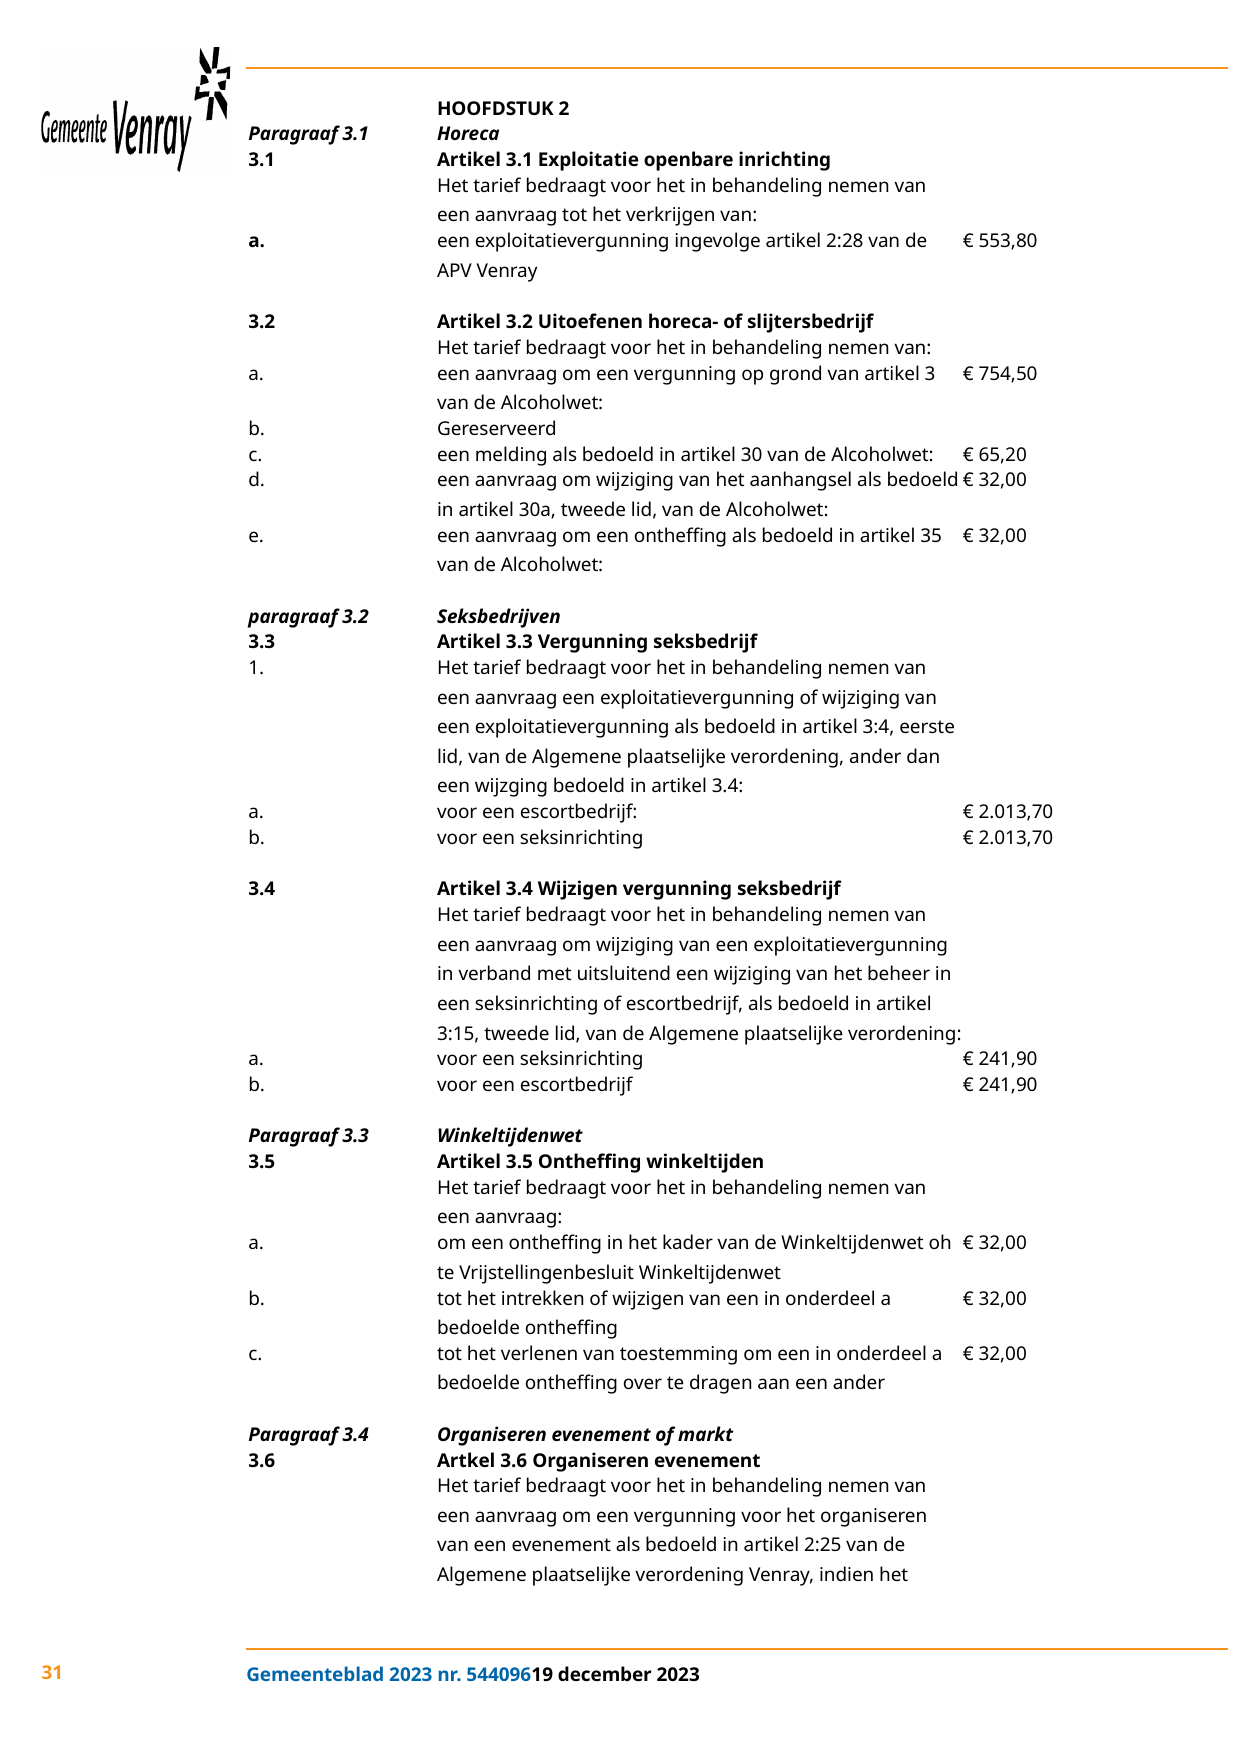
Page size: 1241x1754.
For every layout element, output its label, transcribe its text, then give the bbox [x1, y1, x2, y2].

table_cell [963, 334, 1152, 360]
table_cell [963, 1395, 1152, 1421]
table_cell d. [248, 467, 437, 522]
table_cell [963, 654, 1152, 798]
table_cell [963, 1123, 1152, 1148]
table_cell [963, 1421, 1152, 1447]
table_cell [248, 283, 437, 308]
table_cell 3.3 [248, 629, 437, 654]
table_cell 3.1 [248, 146, 437, 172]
table_cell [963, 577, 1152, 603]
table_cell Winkeltijdenwet [437, 1123, 963, 1148]
table_cell een aanvraag om een ontheffing als bedoeld in artikel 35 van de Alcoholwet: [437, 522, 963, 577]
table_cell paragraaf 3.2 [248, 603, 437, 629]
table_cell Het tarief bedraagt voor het in behandeling nemen van een aanvraag om een vergunning voor het organiseren van een evenement als bedoeld in artikel 2:25 van de Algemene plaatselijke verordening Venray, indien het [437, 1473, 963, 1587]
table_cell voor een seksinrichting [437, 824, 963, 850]
table_cell € 241,90 [963, 1071, 1152, 1097]
table_cell Artikel 3.1 Exploitatie openbare inrichting [437, 146, 963, 172]
table_cell € 65,20 [963, 441, 1152, 467]
table_cell a. [248, 1045, 437, 1071]
table_cell a. [248, 1229, 437, 1285]
table_cell Artkel 3.6 Organiseren evenement [437, 1447, 963, 1472]
table_cell [963, 283, 1152, 308]
table_cell € 754,50 [963, 360, 1152, 415]
table_cell € 2.013,70 [963, 824, 1152, 850]
table_cell Paragraaf 3.3 [248, 1123, 437, 1148]
table_cell [963, 146, 1152, 172]
table_cell [963, 1097, 1152, 1123]
table_cell Artikel 3.4 Wijzigen vergunning seksbedrijf [437, 876, 963, 901]
table_cell [248, 901, 437, 1045]
table_cell voor een escortbedrijf [437, 1071, 963, 1097]
table_cell [437, 283, 963, 308]
table_cell € 553,80 [963, 227, 1152, 283]
table_cell [437, 1395, 963, 1421]
table_cell b. [248, 1285, 437, 1340]
table_cell € 32,00 [963, 1340, 1152, 1395]
table_cell voor een escortbedrijf: [437, 799, 963, 824]
table_cell Seksbedrijven [437, 603, 963, 629]
table_cell [248, 1395, 437, 1421]
table_cell voor een seksinrichting [437, 1045, 963, 1071]
table_cell [963, 901, 1152, 1045]
table_cell [248, 172, 437, 227]
table_cell een aanvraag om een vergunning op grond van artikel 3 van de Alcoholwet: [437, 360, 963, 415]
table_cell c. [248, 1340, 437, 1395]
table_cell Horeca [437, 121, 963, 146]
table_cell 3.5 [248, 1148, 437, 1174]
table_cell Het tarief bedraagt voor het in behandeling nemen van een aanvraag een exploitatievergunning of wijziging van een exploitatievergunning als bedoeld in artikel 3:4, eerste lid, van de Algemene plaatselijke verordening, ander dan een wijzging bedoeld in artikel 3.4: [437, 654, 963, 798]
table_cell [963, 1473, 1152, 1587]
table_cell Het tarief bedraagt voor het in behandeling nemen van een aanvraag tot het verkrijgen van: [437, 172, 963, 227]
table_cell Artikel 3.5 Ontheffing winkeltijden [437, 1148, 963, 1174]
table_cell a. [248, 360, 437, 415]
table_cell a. [248, 227, 437, 283]
table_cell [437, 577, 963, 603]
table_cell Het tarief bedraagt voor het in behandeling nemen van een aanvraag: [437, 1174, 963, 1229]
table_cell Artikel 3.2 Uitoefenen horeca- of slijtersbedrijf [437, 308, 963, 334]
table_cell een melding als bedoeld in artikel 30 van de Alcoholwet: [437, 441, 963, 467]
table_cell € 32,00 [963, 1285, 1152, 1340]
table_cell om een ontheffing in het kader van de Winkeltijdenwet oh te Vrijstellingenbesluit Winkeltijdenwet [437, 1229, 963, 1285]
table_cell € 2.013,70 [963, 799, 1152, 824]
table_cell Het tarief bedraagt voor het in behandeling nemen van een aanvraag om wijziging van een exploitatievergunning in verband met uitsluitend een wijziging van het beheer in een seksinrichting of escortbedrijf, als bedoeld in artikel 3:15, tweede lid, van de Algemene plaatselijke verordening: [437, 901, 963, 1045]
picture [41, 47, 231, 172]
table_cell [437, 850, 963, 876]
table_cell 1. [248, 654, 437, 798]
table_cell Gereserveerd [437, 415, 963, 441]
table_cell [248, 95, 437, 121]
table_cell [248, 1473, 437, 1587]
table_cell € 241,90 [963, 1045, 1152, 1071]
table_cell Paragraaf 3.4 [248, 1421, 437, 1447]
table_cell [963, 1447, 1152, 1472]
table_cell [963, 850, 1152, 876]
table_cell [963, 172, 1152, 227]
table_cell e. [248, 522, 437, 577]
table_cell [963, 1148, 1152, 1174]
table_cell [963, 629, 1152, 654]
table_cell Artikel 3.3 Vergunning seksbedrijf [437, 629, 963, 654]
table_cell [963, 121, 1152, 146]
table_cell € 32,00 [963, 467, 1152, 522]
table_cell [963, 603, 1152, 629]
table_cell tot het intrekken of wijzigen van een in onderdeel a bedoelde ontheffing [437, 1285, 963, 1340]
table_cell een exploitatievergunning ingevolge artikel 2:28 van de APV Venray [437, 227, 963, 283]
table_cell c. [248, 441, 437, 467]
table_cell a. [248, 799, 437, 824]
table_cell [437, 1097, 963, 1123]
table_cell 3.4 [248, 876, 437, 901]
table_cell [963, 95, 1152, 121]
table_cell € 32,00 [963, 522, 1152, 577]
table_cell [963, 308, 1152, 334]
table_cell Het tarief bedraagt voor het in behandeling nemen van: [437, 334, 963, 360]
table_cell b. [248, 415, 437, 441]
table_cell [248, 1174, 437, 1229]
table_cell [963, 415, 1152, 441]
table_cell HOOFDSTUK 2 [437, 95, 963, 121]
table_cell 3.6 [248, 1447, 437, 1472]
table_cell [248, 850, 437, 876]
table_cell b. [248, 1071, 437, 1097]
table_cell [248, 577, 437, 603]
table_cell b. [248, 824, 437, 850]
table_cell Organiseren evenement of markt [437, 1421, 963, 1447]
table_cell tot het verlenen van toestemming om een in onderdeel a bedoelde ontheffing over te dragen aan een ander [437, 1340, 963, 1395]
table_cell [963, 1174, 1152, 1229]
table_cell Paragraaf 3.1 [248, 121, 437, 146]
table_cell 3.2 [248, 308, 437, 334]
table_cell € 32,00 [963, 1229, 1152, 1285]
table_cell [248, 334, 437, 360]
table_cell een aanvraag om wijziging van het aanhangsel als bedoeld in artikel 30a, tweede lid, van de Alcoholwet: [437, 467, 963, 522]
table_cell [963, 876, 1152, 901]
table_cell [248, 1097, 437, 1123]
